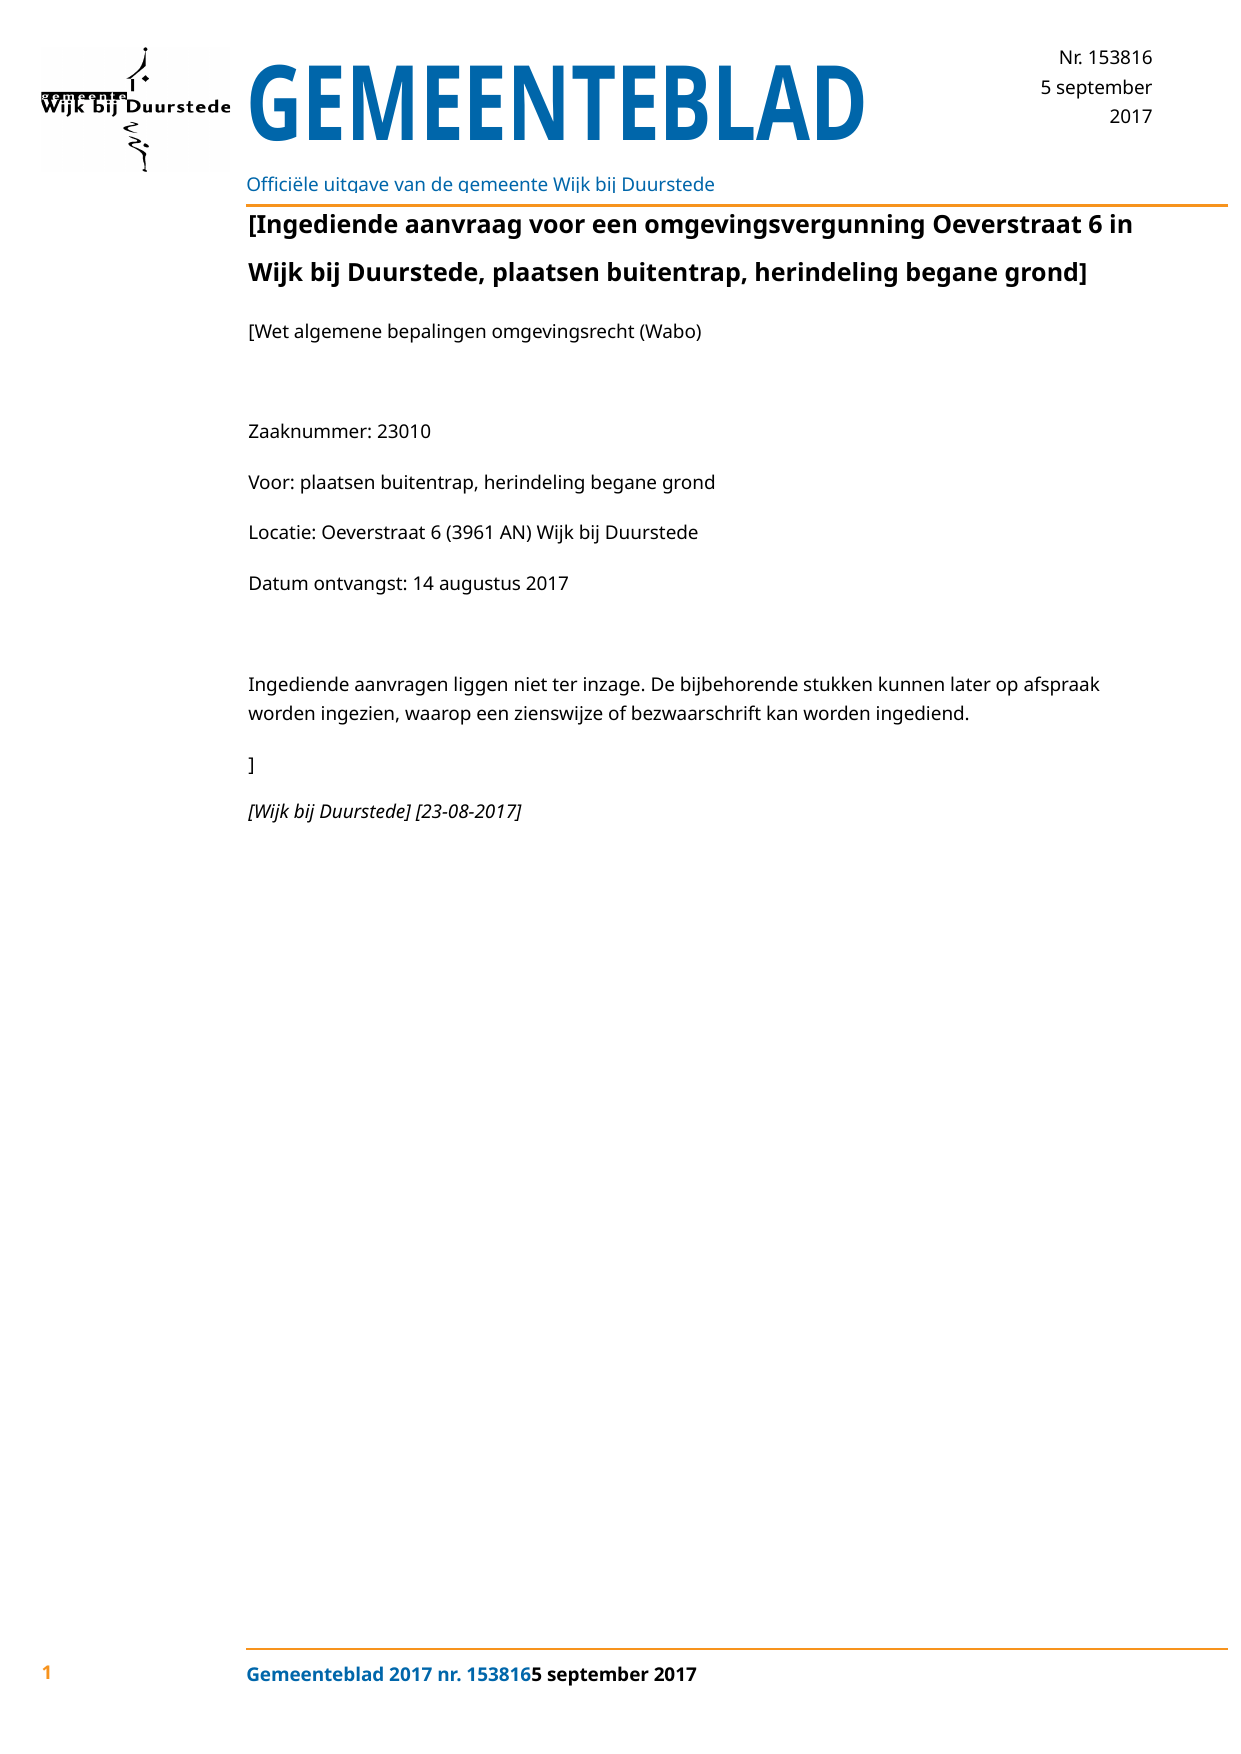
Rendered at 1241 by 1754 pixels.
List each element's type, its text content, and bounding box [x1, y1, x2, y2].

text Ingediende aanvragen liggen niet ter inzage. De bijbehorende stukken kunnen later op afspraak worden ingezien, waarop een zienswijze of bezwaarschrift kan worden ingediend. [248, 671, 1152, 726]
picture [41, 47, 231, 172]
text Zaaknummer: 23010 [248, 419, 1152, 444]
text [Ingediende aanvraag voor een omgevingsvergunning Oeverstraat 6 in Wijk bij Duurstede, plaatsen buitentrap, herindeling begane grond] [248, 207, 1152, 288]
text [Wet algemene bepalingen omgevingsrecht (Wabo) [248, 318, 1152, 344]
text Locatie: Oeverstraat 6 (3961 AN) Wijk bij Duurstede [248, 519, 1152, 545]
text ] [248, 751, 1152, 777]
text [Wijk bij Duurstede] [23-08-2017] [248, 799, 1152, 824]
text Datum ontvangst: 14 augustus 2017 [248, 570, 1152, 596]
text Voor: plaatsen buitentrap, herindeling begane grond [248, 469, 1152, 495]
